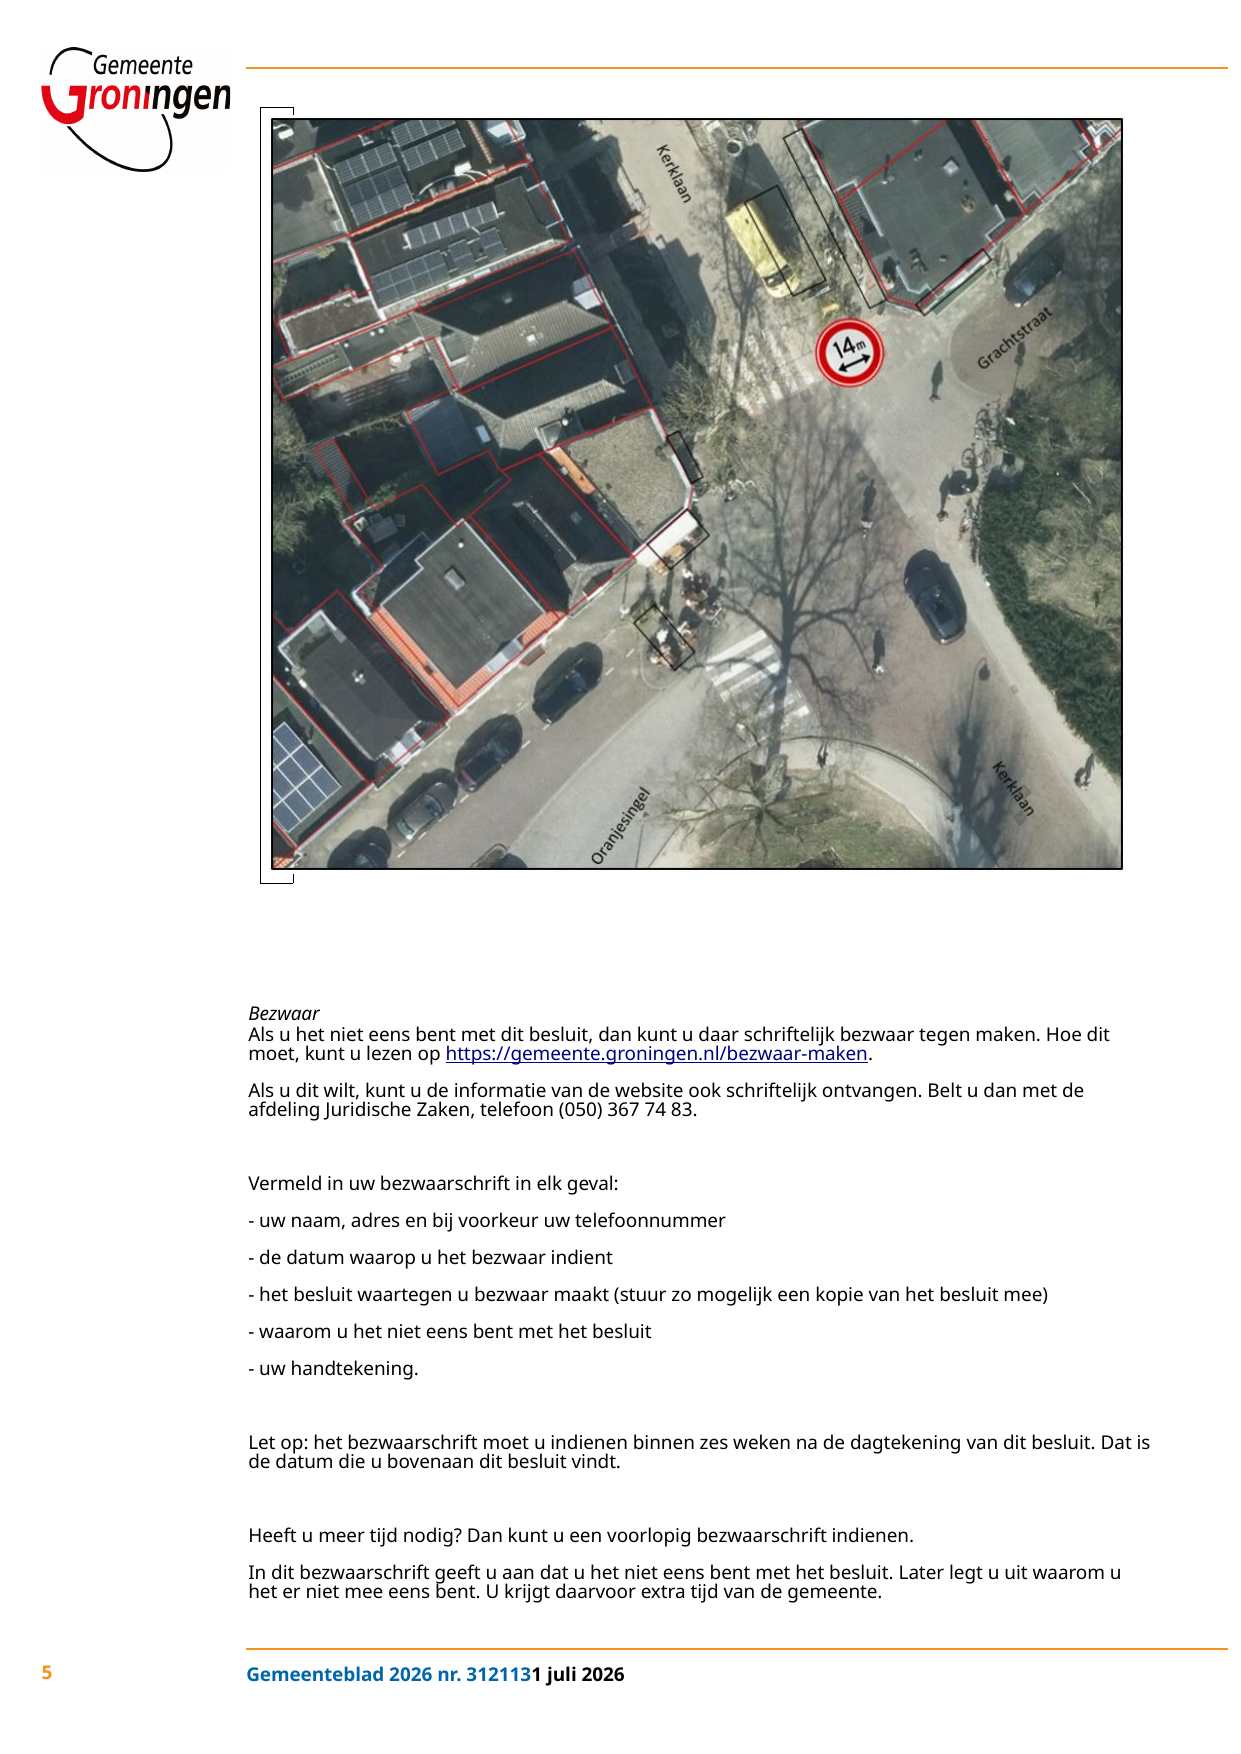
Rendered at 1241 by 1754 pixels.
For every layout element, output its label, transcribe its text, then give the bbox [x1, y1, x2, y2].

text Vermeld in uw bezwaarschrift in elk geval: [248, 1175, 1152, 1194]
picture [268, 115, 1125, 874]
text - waarom u het niet eens bent met het besluit [248, 1323, 1152, 1342]
text - de datum waarop u het bezwaar indient [248, 1249, 1152, 1268]
text - uw naam, adres en bij voorkeur uw telefoonnummer [248, 1212, 1152, 1231]
text - uw handtekening. [248, 1360, 1152, 1379]
text - het besluit waartegen u bezwaar maakt (stuur zo mogelijk een kopie van het besluit mee) [248, 1286, 1152, 1305]
text Als u het niet eens bent met dit besluit, dan kunt u daar schriftelijk bezwaar tegen maken. Hoe dit moet, kunt u lezen op https://gemeente.groningen.nl/bezwaar-maken. [248, 1026, 1152, 1064]
text In dit bezwaarschrift geeft u aan dat u het niet eens bent met het besluit. Later legt u uit waarom u het er niet mee eens bent. U krijgt daarvoor extra tijd van de gemeente. [248, 1564, 1152, 1603]
picture [41, 47, 231, 172]
text Als u dit wilt, kunt u de informatie van de website ook schriftelijk ontvangen. Belt u dan met de afdeling Juridische Zaken, telefoon (050) 367 74 83. [248, 1082, 1152, 1121]
text Heeft u meer tijd nodig? Dan kunt u een voorlopig bezwaarschrift indienen. [248, 1527, 1152, 1547]
text Let op: het bezwaarschrift moet u indienen binnen zes weken na de dagtekening van dit besluit. Dat is de datum die u bovenaan dit besluit vindt. [248, 1434, 1152, 1473]
text Bezwaar [248, 1000, 1152, 1026]
